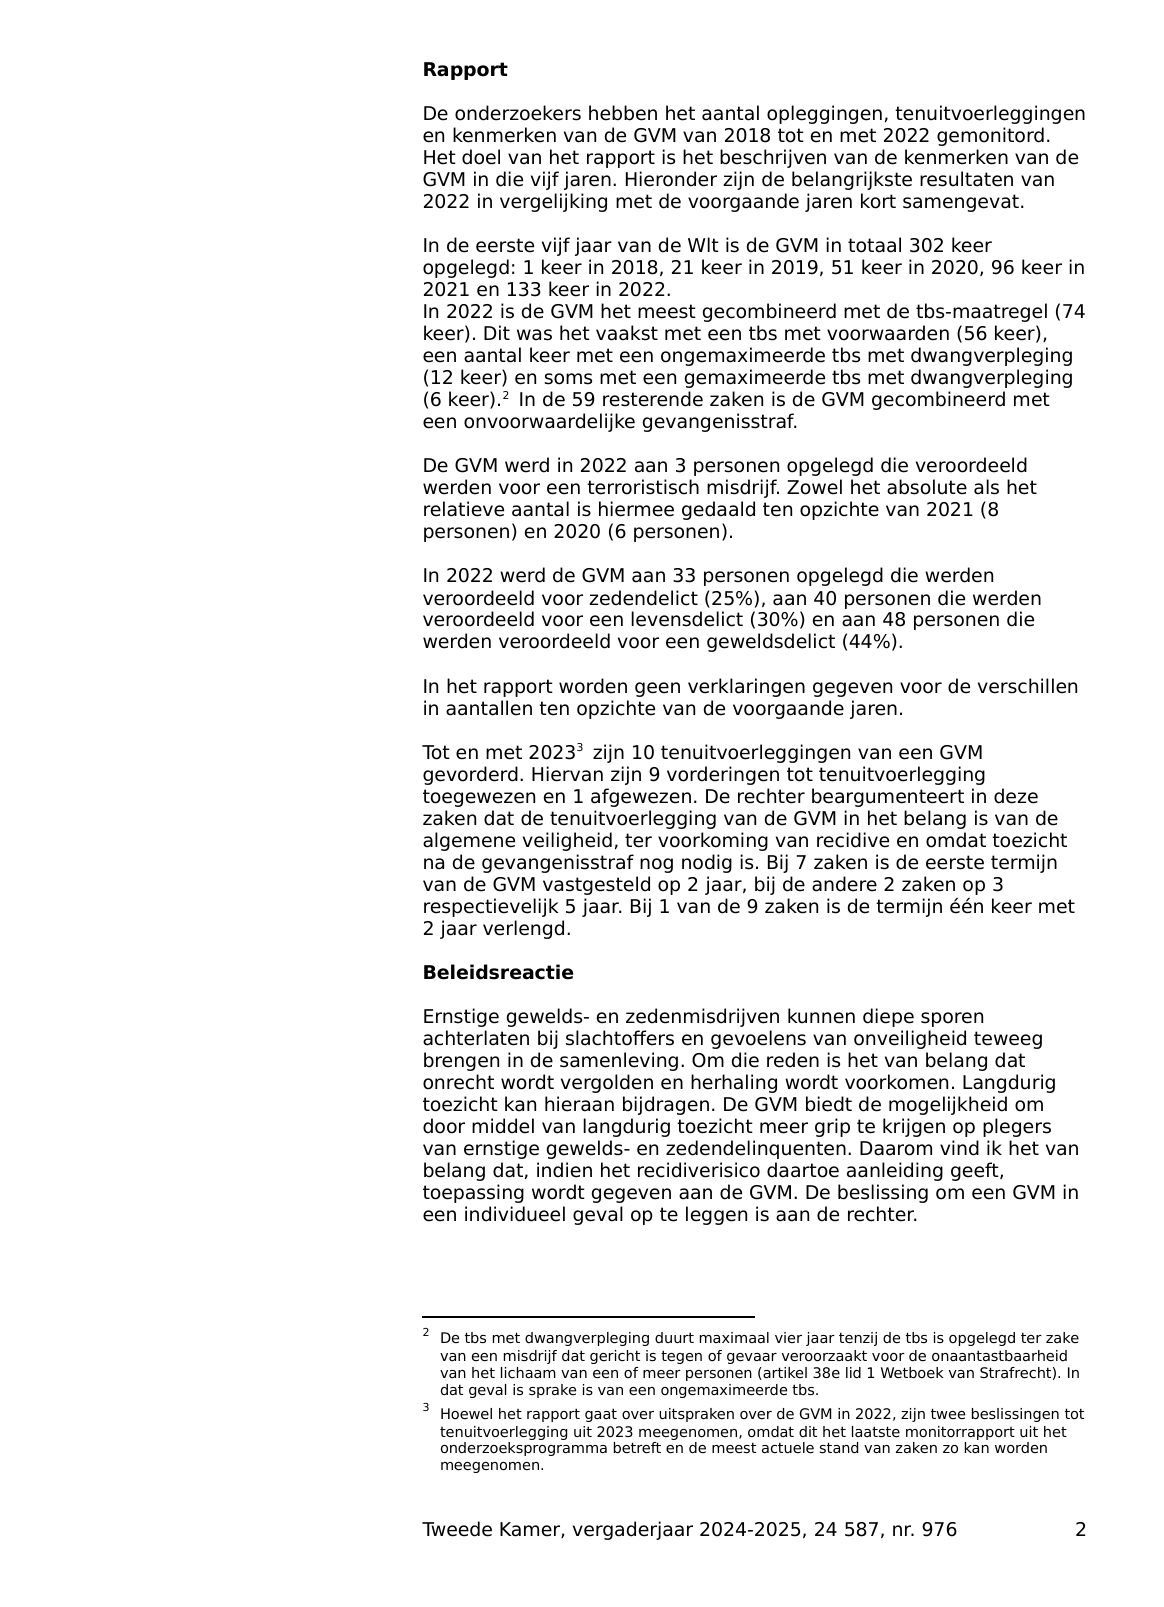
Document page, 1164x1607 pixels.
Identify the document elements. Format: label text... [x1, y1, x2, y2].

subtitle Rapport [422, 59, 1087, 81]
text In het rapport worden geen verklaringen gegeven voor de verschillen in aantallen ten opzichte van de voorgaande jaren. [422, 676, 1087, 719]
text Ernstige gewelds- en zedenmisdrijven kunnen diepe sporen achterlaten bij slachtoffers en gevoelens van onveiligheid teweeg brengen in de samenleving. Om die reden is het van belang dat onrecht wordt vergolden en herhaling wordt voorkomen. Langdurig toezicht kan hieraan bijdragen. De GVM biedt de mogelijkheid om door middel van langdurig toezicht meer grip te krijgen op plegers van ernstige gewelds- en zedendelinquenten. Daarom vind ik het van belang dat, indien het recidiverisico daartoe aanleiding geeft, toepassing wordt gegeven aan de GVM. De beslissing om een GVM in een individueel geval op te leggen is aan de rechter. [422, 1006, 1087, 1226]
text Tot en met 2023 zijn 10 tenuitvoerleggingen van een GVM gevorderd. Hiervan zijn 9 vorderingen tot tenuitvoerlegging toegewezen en 1 afgewezen. De rechter beargumenteert in deze zaken dat de tenuitvoerlegging van de GVM in het belang is van de algemene veiligheid, ter voorkoming van recidive en omdat toezicht na de gevangenisstraf nog nodig is. Bij 7 zaken is de eerste termijn van de GVM vastgesteld op 2 jaar, bij de andere 2 zaken op 3 respectievelijk 5 jaar. Bij 1 van de 9 zaken is de termijn één keer met 2 jaar verlengd. [422, 742, 1087, 939]
text In 2022 werd de GVM aan 33 personen opgelegd die werden veroordeeld voor zedendelict (25%), aan 40 personen die werden veroordeeld voor een levensdelict (30%) en aan 48 personen die werden veroordeeld voor een geweldsdelict (44%). [422, 565, 1087, 653]
text De tbs met dwangverpleging duurt maximaal vier jaar tenzij de tbs is opgelegd ter zake van een misdrijf dat gericht is tegen of gevaar veroorzaakt voor de onaantastbaarheid van het lichaam van een of meer personen (artikel 38e lid 1 Wetboek van Strafrecht). In dat geval is sprake is van een ongemaximeerde tbs. [422, 1326, 1087, 1399]
text Hoewel het rapport gaat over uitspraken over de GVM in 2022, zijn twee beslissingen tot tenuitvoerlegging uit 2023 meegenomen, omdat dit het laatste monitorrapport uit het onderzoeksprogramma betreft en de meest actuele stand van zaken zo kan worden meegenomen. [422, 1402, 1087, 1474]
text De onderzoekers hebben het aantal opleggingen, tenuitvoerleggingen en kenmerken van de GVM van 2018 tot en met 2022 gemonitord. Het doel van het rapport is het beschrijven van de kenmerken van de GVM in die vijf jaren. Hieronder zijn de belangrijkste resultaten van 2022 in vergelijking met de voorgaande jaren kort samengevat. [422, 103, 1087, 213]
text In de eerste vijf jaar van de Wlt is de GVM in totaal 302 keer opgelegd: 1 keer in 2018, 21 keer in 2019, 51 keer in 2020, 96 keer in 2021 en 133 keer in 2022. [422, 235, 1087, 301]
text De GVM werd in 2022 aan 3 personen opgelegd die veroordeeld werden voor een terroristisch misdrijf. Zowel het absolute als het relatieve aantal is hiermee gedaald ten opzichte van 2021 (8 personen) en 2020 (6 personen). [422, 455, 1087, 543]
subtitle Beleidsreactie [422, 962, 1087, 984]
text In 2022 is de GVM het meest gecombineerd met de tbs-maatregel (74 keer). Dit was het vaakst met een tbs met voorwaarden (56 keer), een aantal keer met een ongemaximeerde tbs met dwangverpleging (12 keer) en soms met een gemaximeerde tbs met dwangverpleging (6 keer). In de 59 resterende zaken is de GVM gecombineerd met een onvoorwaardelijke gevangenisstraf. [422, 301, 1087, 433]
